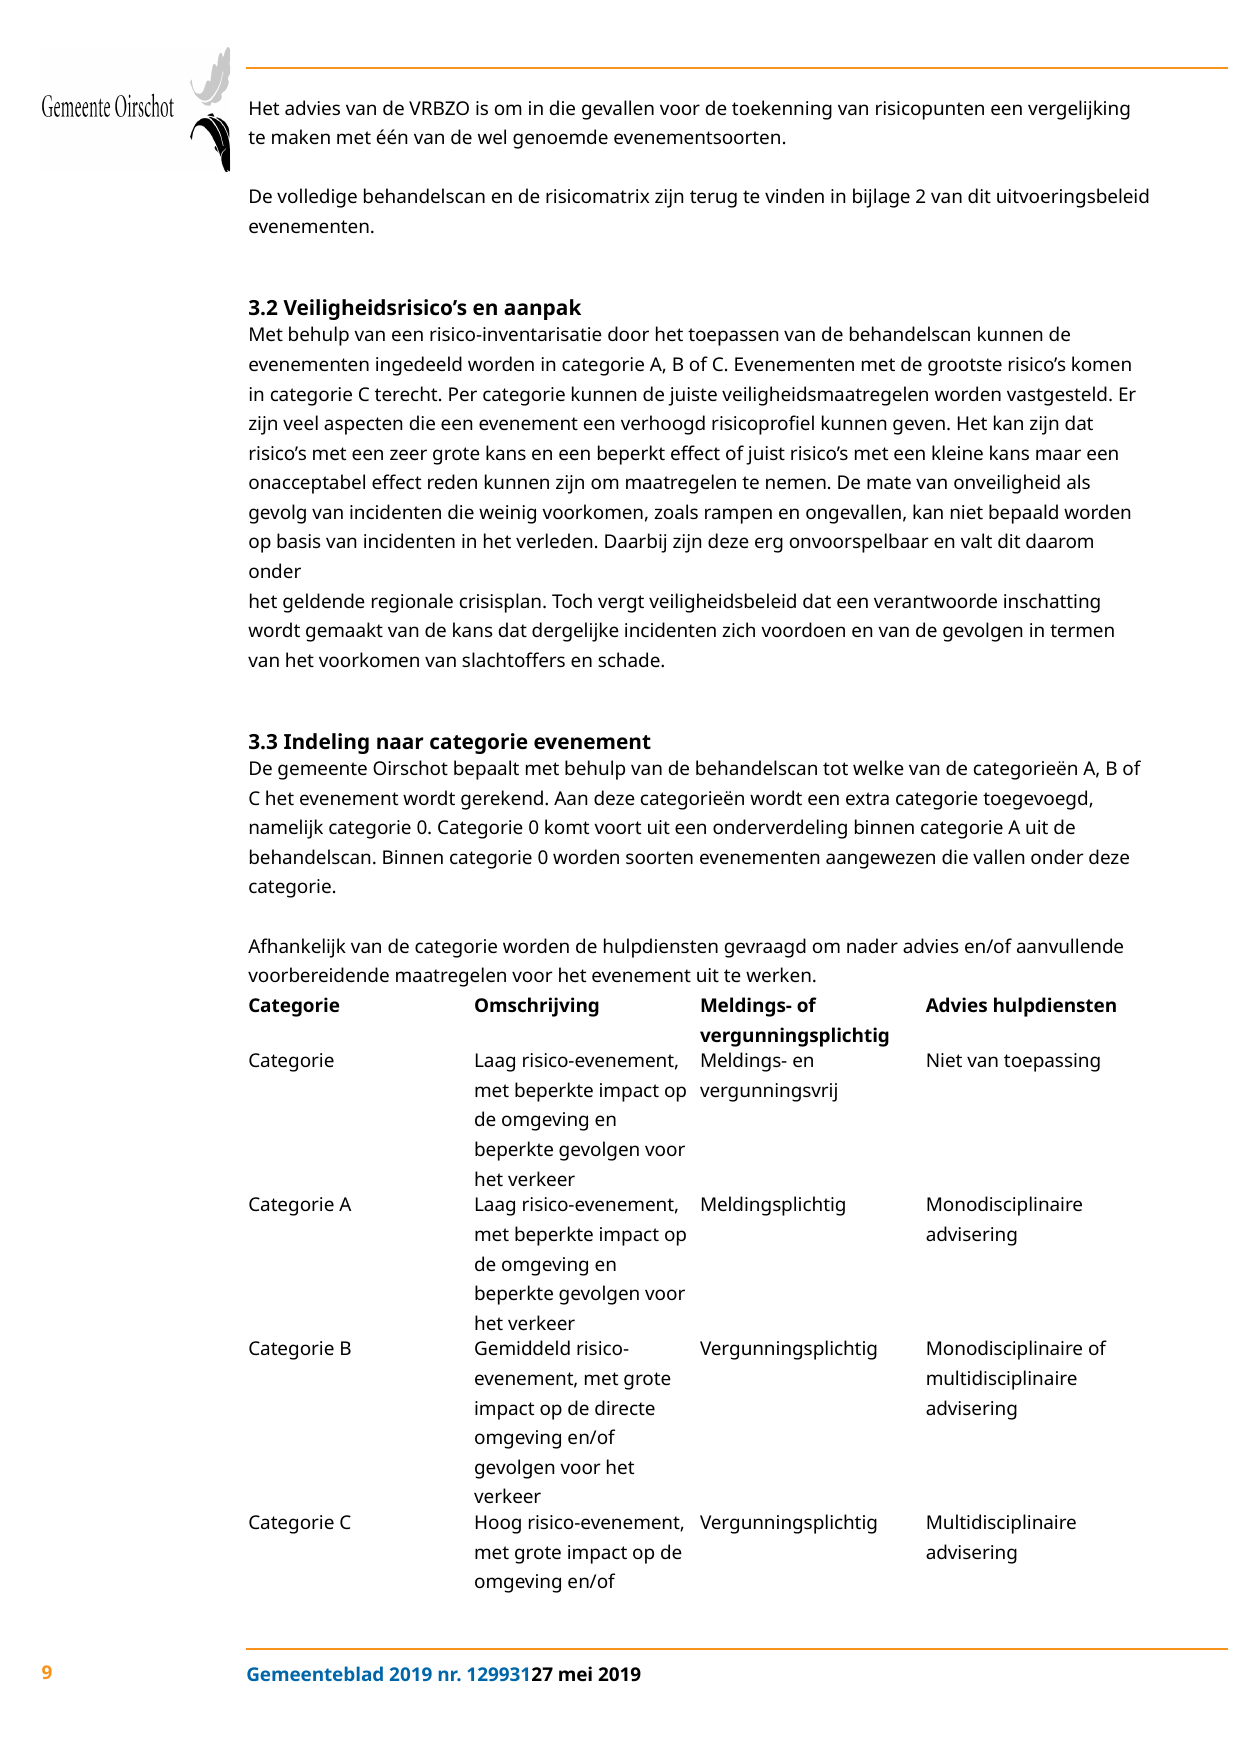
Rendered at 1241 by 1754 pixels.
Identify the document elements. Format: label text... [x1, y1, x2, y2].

table_cell Vergunningsplichtig [700, 1336, 926, 1509]
table_cell Multidisciplinaire advisering [926, 1509, 1152, 1594]
table_cell Niet van toepassing [926, 1048, 1152, 1192]
text De gemeente Oirschot bepaalt met behulp van de behandelscan tot welke van de categorieën A, B of C het evenement wordt gerekend. Aan deze categorieën wordt een extra categorie toegevoegd, namelijk categorie 0. Categorie 0 komt voort uit een onderverdeling binnen categorie A uit de behandelscan. Binnen categorie 0 worden soorten evenementen aangewezen die vallen onder deze categorie. [248, 755, 1152, 899]
text Met behulp van een risico-inventarisatie door het toepassen van de behandelscan kunnen de evenementen ingedeeld worden in categorie A, B of C. Evenementen met de grootste risico’s komen in categorie C terecht. Per categorie kunnen de juiste veiligheidsmaatregelen worden vastgesteld. Er zijn veel aspecten die een evenement een verhoogd risicoprofiel kunnen geven. Het kan zijn dat risico’s met een zeer grote kans en een beperkt effect of juist risico’s met een kleine kans maar een onacceptabel effect reden kunnen zijn om maatregelen te nemen. De mate van onveiligheid als gevolg van incidenten die weinig voorkomen, zoals rampen en ongevallen, kan niet bepaald worden op basis van incidenten in het verleden. Daarbij zijn deze erg onvoorspelbaar en valt dit daarom onder [248, 322, 1152, 584]
text Het advies van de VRBZO is om in die gevallen voor de toekenning van risicopunten een vergelijking te maken met één van de wel genoemde evenementsoorten. [248, 95, 1152, 150]
table_cell Monodisciplinaire of multidisciplinaire advisering [926, 1336, 1152, 1509]
table_cell Monodisciplinaire advisering [926, 1192, 1152, 1336]
text 3.2 Veiligheidsrisico’s en aanpak [248, 293, 1152, 322]
text 3.3 Indeling naar categorie evenement [248, 727, 1152, 755]
table_cell Laag risico-evenement, met beperkte impact op de omgeving en beperkte gevolgen voor het verkeer [474, 1048, 700, 1192]
text Afhankelijk van de categorie worden de hulpdiensten gevraagd om nader advies en/of aanvullende voorbereidende maatregelen voor het evenement uit te werken. [248, 933, 1152, 988]
text het geldende regionale crisisplan. Toch vergt veiligheidsbeleid dat een verantwoorde inschatting wordt gemaakt van de kans dat dergelijke incidenten zich voordoen en van de gevolgen in termen van het voorkomen van slachtoffers en schade. [248, 588, 1152, 673]
table_cell Categorie A [248, 1192, 474, 1336]
table_cell Gemiddeld risico-evenement, met grote impact op de directe omgeving en/of gevolgen voor het verkeer [474, 1336, 700, 1509]
table_cell Categorie C [248, 1509, 474, 1594]
table_cell Laag risico-evenement, met beperkte impact op de omgeving en beperkte gevolgen voor het verkeer [474, 1192, 700, 1336]
picture [41, 47, 231, 172]
table_header Omschrijving [474, 992, 700, 1047]
table_cell Categorie [248, 1048, 474, 1192]
table_cell Vergunningsplichtig [700, 1509, 926, 1594]
table_cell Meldings- en vergunningsvrij [700, 1048, 926, 1192]
table_header Meldings- of vergunningsplichtig [700, 992, 926, 1047]
table_cell Categorie B [248, 1336, 474, 1509]
text De volledige behandelscan en de risicomatrix zijn terug te vinden in bijlage 2 van dit uitvoeringsbeleid evenementen. [248, 183, 1152, 239]
table_header Advies hulpdiensten [926, 992, 1152, 1047]
table_header Categorie [248, 992, 474, 1047]
table_cell Meldingsplichtig [700, 1192, 926, 1336]
table_cell Hoog risico-evenement, met grote impact op de omgeving en/of [474, 1509, 700, 1594]
